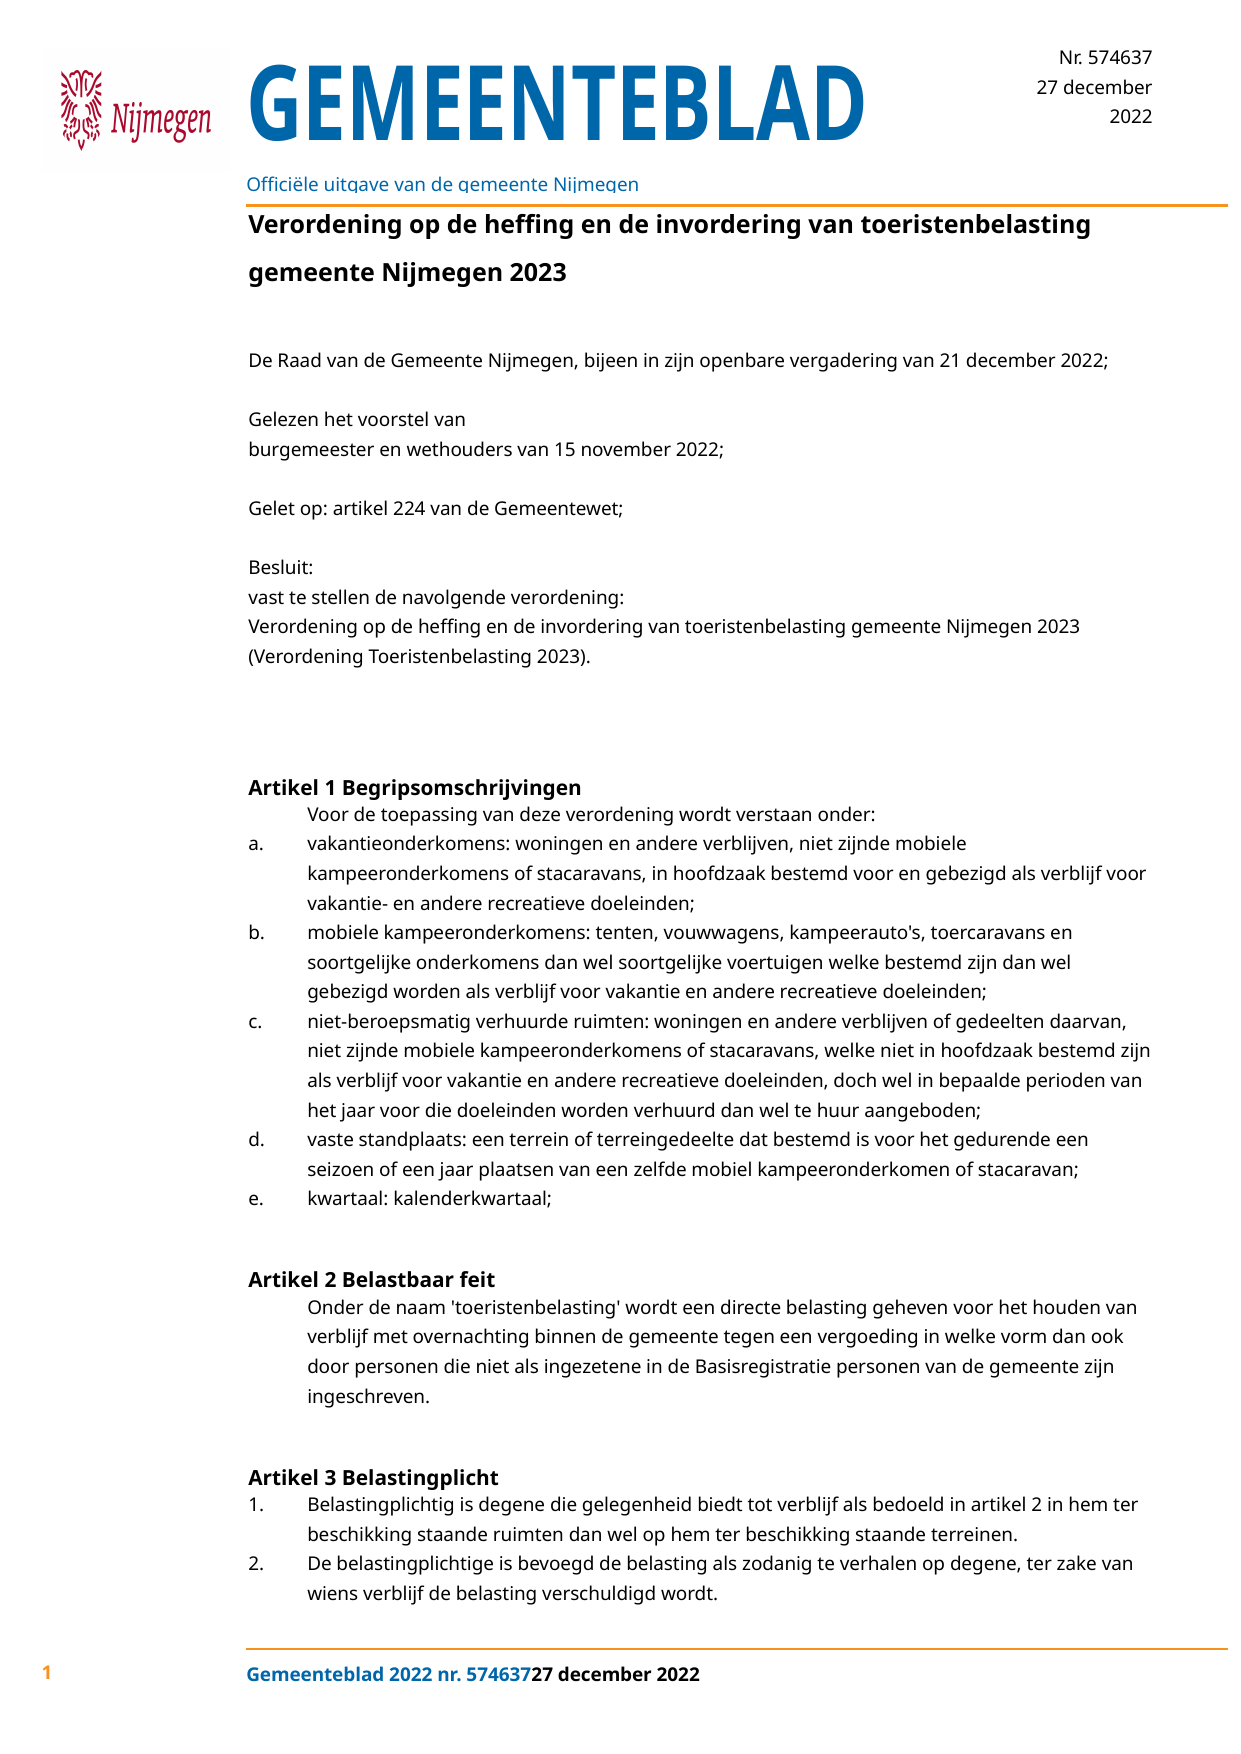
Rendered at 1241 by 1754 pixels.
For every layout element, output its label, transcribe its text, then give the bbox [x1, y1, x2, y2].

text Artikel 2 Belastbaar feit [248, 1266, 1152, 1294]
text Besluit: [248, 554, 1152, 580]
text Gelezen het voorstel van [248, 407, 1152, 432]
list Voor de toepassing van deze verordening wordt verstaan onder: [248, 801, 1152, 827]
text Artikel 3 Belastingplicht [248, 1463, 1152, 1491]
list vaste standplaats: een terrein of terreingedeelte dat bestemd is voor het gedurende een seizoen of een jaar plaatsen van een zelfde mobiel kampeeronderkomen of stacaravan; [248, 1126, 1152, 1182]
text Verordening op de heffing en de invordering van toeristenbelasting gemeente Nijmegen 2023 (Verordening Toeristenbelasting 2023). [248, 614, 1152, 669]
list vakantieonderkomens: woningen en andere verblijven, niet zijnde mobiele kampeeronderkomens of stacaravans, in hoofdzaak bestemd voor en gebezigd als verblijf voor vakantie- en andere recreatieve doeleinden; [248, 831, 1152, 916]
text Verordening op de heffing en de invordering van toeristenbelasting gemeente Nijmegen 2023 [248, 207, 1152, 288]
list Onder de naam 'toeristenbelasting' wordt een directe belasting geheven voor het houden van verblijf met overnachting binnen de gemeente tegen een vergoeding in welke vorm dan ook door personen die niet als ingezetene in de Basisregistratie personen van de gemeente zijn ingeschreven. [248, 1294, 1152, 1408]
text Gelet op: artikel 224 van de Gemeentewet; [248, 495, 1152, 521]
text De Raad van de Gemeente Nijmegen, bijeen in zijn openbare vergadering van 21 december 2022; [248, 347, 1152, 373]
list mobiele kampeeronderkomens: tenten, vouwwagens, kampeerauto's, toercaravans en soortgelijke onderkomens dan wel soortgelijke voertuigen welke bestemd zijn dan wel gebezigd worden als verblijf voor vakantie en andere recreatieve doeleinden; [248, 919, 1152, 1004]
text Artikel 1 Begripsomschrijvingen [248, 773, 1152, 801]
list kwartaal: kalenderkwartaal; [248, 1186, 1152, 1211]
text vast te stellen de navolgende verordening: [248, 584, 1152, 610]
list De belastingplichtige is bevoegd de belasting als zodanig te verhalen op degene, ter zake van wiens verblijf de belasting verschuldigd wordt. [248, 1550, 1152, 1606]
picture [41, 47, 231, 172]
text burgemeester en wethouders van 15 november 2022; [248, 436, 1152, 462]
list niet-beroepsmatig verhuurde ruimten: woningen en andere verblijven of gedeelten daarvan, niet zijnde mobiele kampeeronderkomens of stacaravans, welke niet in hoofdzaak bestemd zijn als verblijf voor vakantie en andere recreatieve doeleinden, doch wel in bepaalde perioden van het jaar voor die doeleinden worden verhuurd dan wel te huur aangeboden; [248, 1008, 1152, 1123]
list Belastingplichtig is degene die gelegenheid biedt tot verblijf als bedoeld in artikel 2 in hem ter beschikking staande ruimten dan wel op hem ter beschikking staande terreinen. [248, 1491, 1152, 1547]
